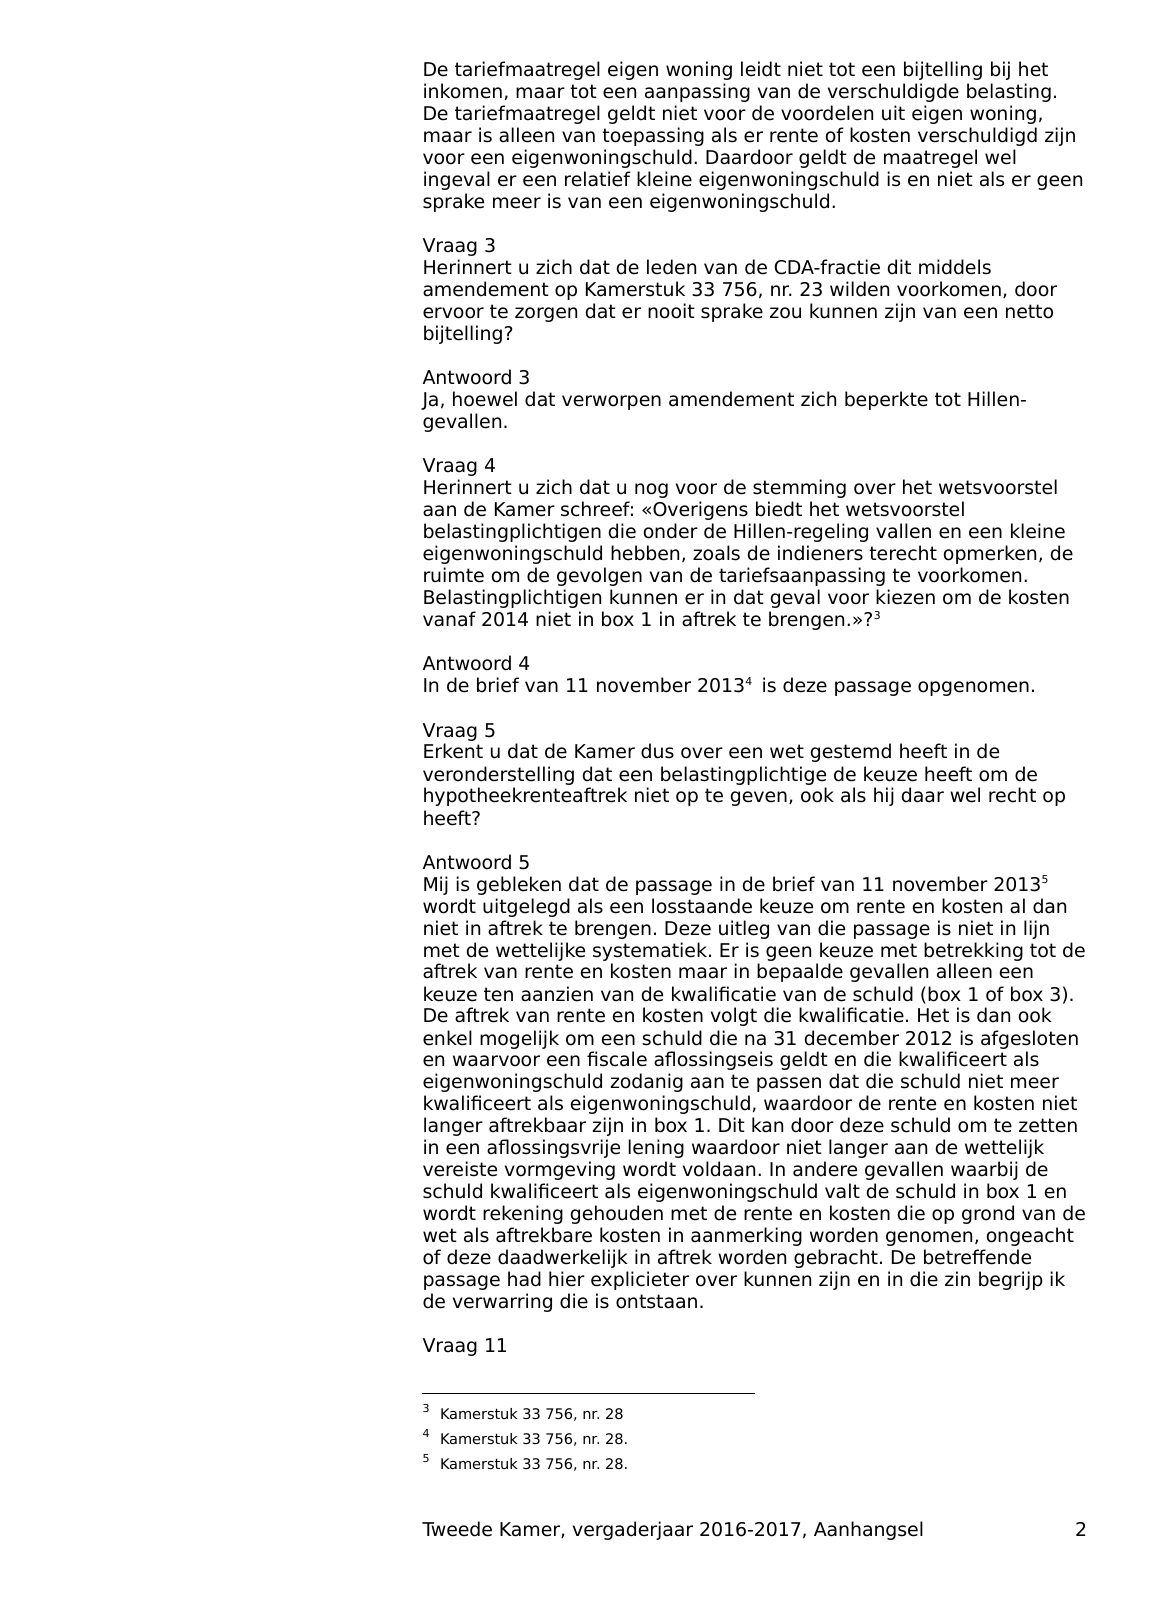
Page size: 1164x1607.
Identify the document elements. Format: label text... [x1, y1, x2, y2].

text Antwoord 4 [422, 653, 1087, 675]
text Kamerstuk 33 756, nr. 28. [422, 1452, 1087, 1474]
text De tariefmaatregel eigen woning leidt niet tot een bijtelling bij het inkomen, maar tot een aanpassing van de verschuldigde belasting. De tariefmaatregel geldt niet voor de voordelen uit eigen woning, maar is alleen van toepassing als er rente of kosten verschuldigd zijn voor een eigenwoningschuld. Daardoor geldt de maatregel wel ingeval er een relatief kleine eigenwoningschuld is en niet als er geen sprake meer is van een eigenwoningschuld. [422, 59, 1087, 213]
text Vraag 3 [422, 235, 1087, 257]
text Vraag 4 [422, 455, 1087, 477]
text Erkent u dat de Kamer dus over een wet gestemd heeft in de veronderstelling dat een belastingplichtige de keuze heeft om de hypotheekrenteaftrek niet op te geven, ook als hij daar wel recht op heeft? [422, 741, 1087, 829]
text In de brief van 11 november 2013 is deze passage opgenomen. [422, 675, 1087, 697]
text Mij is gebleken dat de passage in de brief van 11 november 2013 wordt uitgelegd als een losstaande keuze om rente en kosten al dan niet in aftrek te brengen. Deze uitleg van die passage is niet in lijn met de wettelijke systematiek. Er is geen keuze met betrekking tot de aftrek van rente en kosten maar in bepaalde gevallen alleen een keuze ten aanzien van de kwalificatie van de schuld (box 1 of box 3). De aftrek van rente en kosten volgt die kwalificatie. Het is dan ook enkel mogelijk om een schuld die na 31 december 2012 is afgesloten en waarvoor een fiscale aflossingseis geldt en die kwalificeert als eigenwoningschuld zodanig aan te passen dat die schuld niet meer kwalificeert als eigenwoningschuld, waardoor de rente en kosten niet langer aftrekbaar zijn in box 1. Dit kan door deze schuld om te zetten in een aflossingsvrije lening waardoor niet langer aan de wettelijk vereiste vormgeving wordt voldaan. In andere gevallen waarbij de schuld kwalificeert als eigenwoningschuld valt de schuld in box 1 en wordt rekening gehouden met de rente en kosten die op grond van de wet als aftrekbare kosten in aanmerking worden genomen, ongeacht of deze daadwerkelijk in aftrek worden gebracht. De betreffende passage had hier explicieter over kunnen zijn en in die zin begrijp ik de verwarring die is ontstaan. [422, 873, 1087, 1313]
text Vraag 11 [422, 1335, 1087, 1357]
text Antwoord 5 [422, 852, 1087, 873]
text Herinnert u zich dat de leden van de CDA-fractie dit middels amendement op Kamerstuk 33 756, nr. 23 wilden voorkomen, door ervoor te zorgen dat er nooit sprake zou kunnen zijn van een netto bijtelling? [422, 257, 1087, 345]
text Kamerstuk 33 756, nr. 28 [422, 1402, 1087, 1424]
text Vraag 5 [422, 719, 1087, 741]
text Kamerstuk 33 756, nr. 28. [422, 1427, 1087, 1449]
text Ja, hoewel dat verworpen amendement zich beperkte tot Hillen-gevallen. [422, 389, 1087, 433]
text Herinnert u zich dat u nog voor de stemming over het wetsvoorstel aan de Kamer schreef: «Overigens biedt het wetsvoorstel belastingplichtigen die onder de Hillen-regeling vallen en een kleine eigenwoningschuld hebben, zoals de indieners terecht opmerken, de ruimte om de gevolgen van de tariefsaanpassing te voorkomen. Belastingplichtigen kunnen er in dat geval voor kiezen om de kosten vanaf 2014 niet in box 1 in aftrek te brengen.»? [422, 477, 1087, 631]
text Antwoord 3 [422, 367, 1087, 389]
